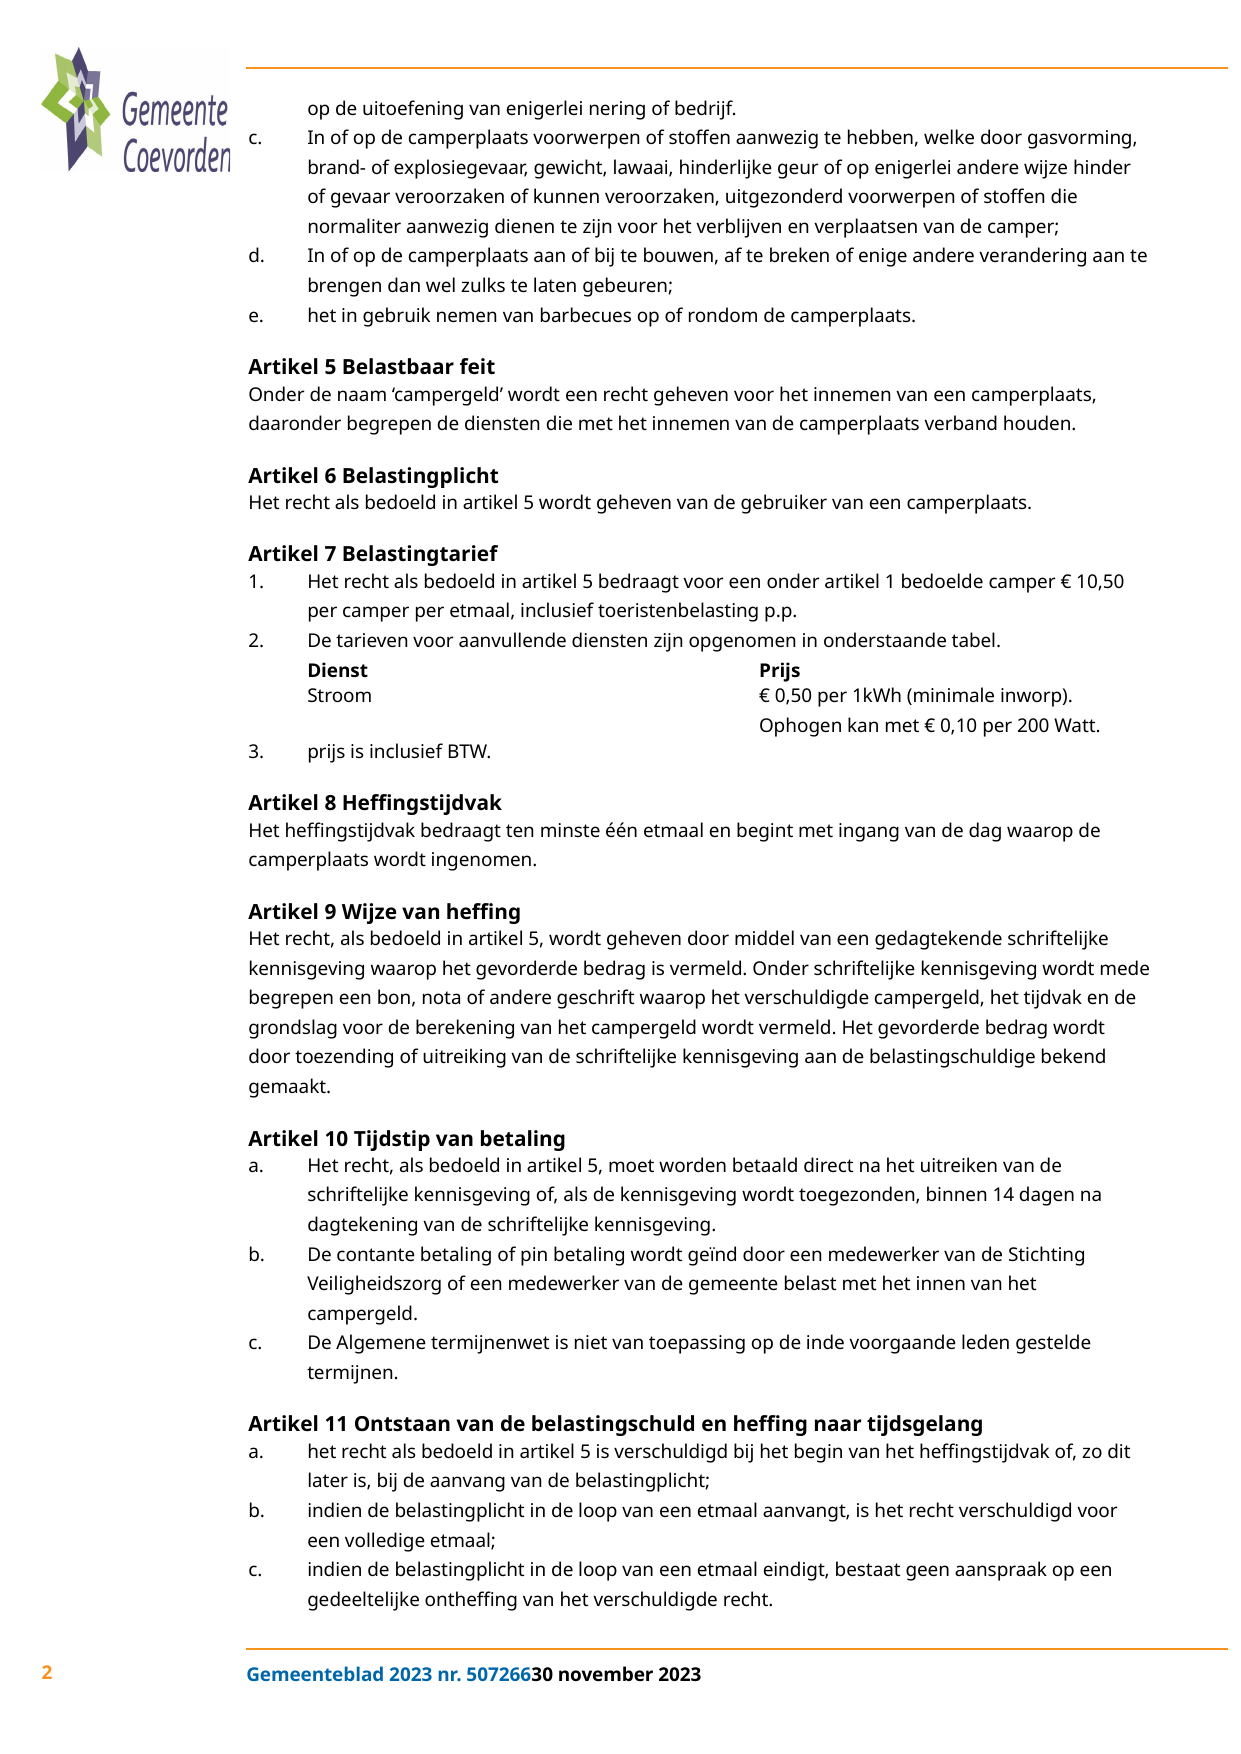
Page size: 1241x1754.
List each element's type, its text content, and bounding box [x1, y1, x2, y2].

list De tarieven voor aanvullende diensten zijn opgenomen in onderstaande tabel. [248, 627, 1152, 653]
list indien de belastingplicht in de loop van een etmaal aanvangt, is het recht verschuldigd voor een volledige etmaal; [248, 1497, 1152, 1552]
table_cell € 0,50 per 1kWh (minimale inworp). Ophogen kan met € 0,10 per 200 Watt. [759, 683, 1211, 738]
list Het recht als bedoeld in artikel 5 bedraagt voor een onder artikel 1 bedoelde camper € 10,50 per camper per etmaal, inclusief toeristenbelasting p.p. [248, 568, 1152, 623]
text Het recht als bedoeld in artikel 5 wordt geheven van de gebruiker van een camperplaats. [248, 489, 1152, 515]
list het in gebruik nemen van barbecues op of rondom de camperplaats. [248, 302, 1152, 328]
text Het recht, als bedoeld in artikel 5, wordt geheven door middel van een gedagtekende schriftelijke kennisgeving waarop het gevorderde bedrag is vermeld. Onder schriftelijke kennisgeving wordt mede begrepen een bon, nota of andere geschrift waarop het verschuldigde campergeld, het tijdvak en de grondslag voor de berekening van het campergeld wordt vermeld. Het gevorderde bedrag wordt door toezending of uitreiking van de schriftelijke kennisgeving aan de belastingschuldige bekend gemaakt. [248, 925, 1152, 1099]
list het recht als bedoeld in artikel 5 is verschuldigd bij het begin van het heffingstijdvak of, zo dit later is, bij de aanvang van de belastingplicht; [248, 1438, 1152, 1493]
text Artikel 6 Belastingplicht [248, 461, 1152, 489]
text Artikel 5 Belastbaar feit [248, 352, 1152, 381]
list In of op de camperplaats voorwerpen of stoffen aanwezig te hebben, welke door gasvorming, brand- of explosiegevaar, gewicht, lawaai, hinderlijke geur of op enigerlei andere wijze hinder of gevaar veroorzaken of kunnen veroorzaken, uitgezonderd voorwerpen of stoffen die normaliter aanwezig dienen te zijn voor het verblijven en verplaatsen van de camper; [248, 124, 1152, 239]
list op de uitoefening van enigerlei nering of bedrijf. [248, 95, 1152, 121]
list indien de belastingplicht in de loop van een etmaal eindigt, bestaat geen aanspraak op een gedeeltelijke ontheffing van het verschuldigde recht. [248, 1556, 1152, 1612]
table_cell Stroom [307, 683, 759, 738]
table_header Dienst [307, 657, 759, 683]
text Artikel 9 Wijze van heffing [248, 897, 1152, 925]
list Het recht, als bedoeld in artikel 5, moet worden betaald direct na het uitreiken van de schriftelijke kennisgeving of, als de kennisgeving wordt toegezonden, binnen 14 dagen na dagtekening van de schriftelijke kennisgeving. [248, 1152, 1152, 1237]
text Het heffingstijdvak bedraagt ten minste één etmaal en begint met ingang van de dag waarop de camperplaats wordt ingenomen. [248, 817, 1152, 872]
text Artikel 8 Heffingstijdvak [248, 788, 1152, 817]
text Artikel 10 Tijdstip van betaling [248, 1124, 1152, 1152]
picture [41, 47, 231, 172]
list prijs is inclusief BTW. [248, 738, 1152, 764]
list De contante betaling of pin betaling wordt geïnd door een medewerker van de Stichting Veiligheidszorg of een medewerker van de gemeente belast met het innen van het campergeld. [248, 1241, 1152, 1326]
list De Algemene termijnenwet is niet van toepassing op de inde voorgaande leden gestelde termijnen. [248, 1329, 1152, 1385]
text Artikel 7 Belastingtarief [248, 539, 1152, 568]
text Onder de naam ‘campergeld’ wordt een recht geheven voor het innemen van een camperplaats, daaronder begrepen de diensten die met het innemen van de camperplaats verband houden. [248, 381, 1152, 436]
table_header Prijs [759, 657, 1211, 683]
list In of op de camperplaats aan of bij te bouwen, af te breken of enige andere verandering aan te brengen dan wel zulks te laten gebeuren; [248, 243, 1152, 298]
text Artikel 11 Ontstaan van de belastingschuld en heffing naar tijdsgelang [248, 1409, 1152, 1438]
